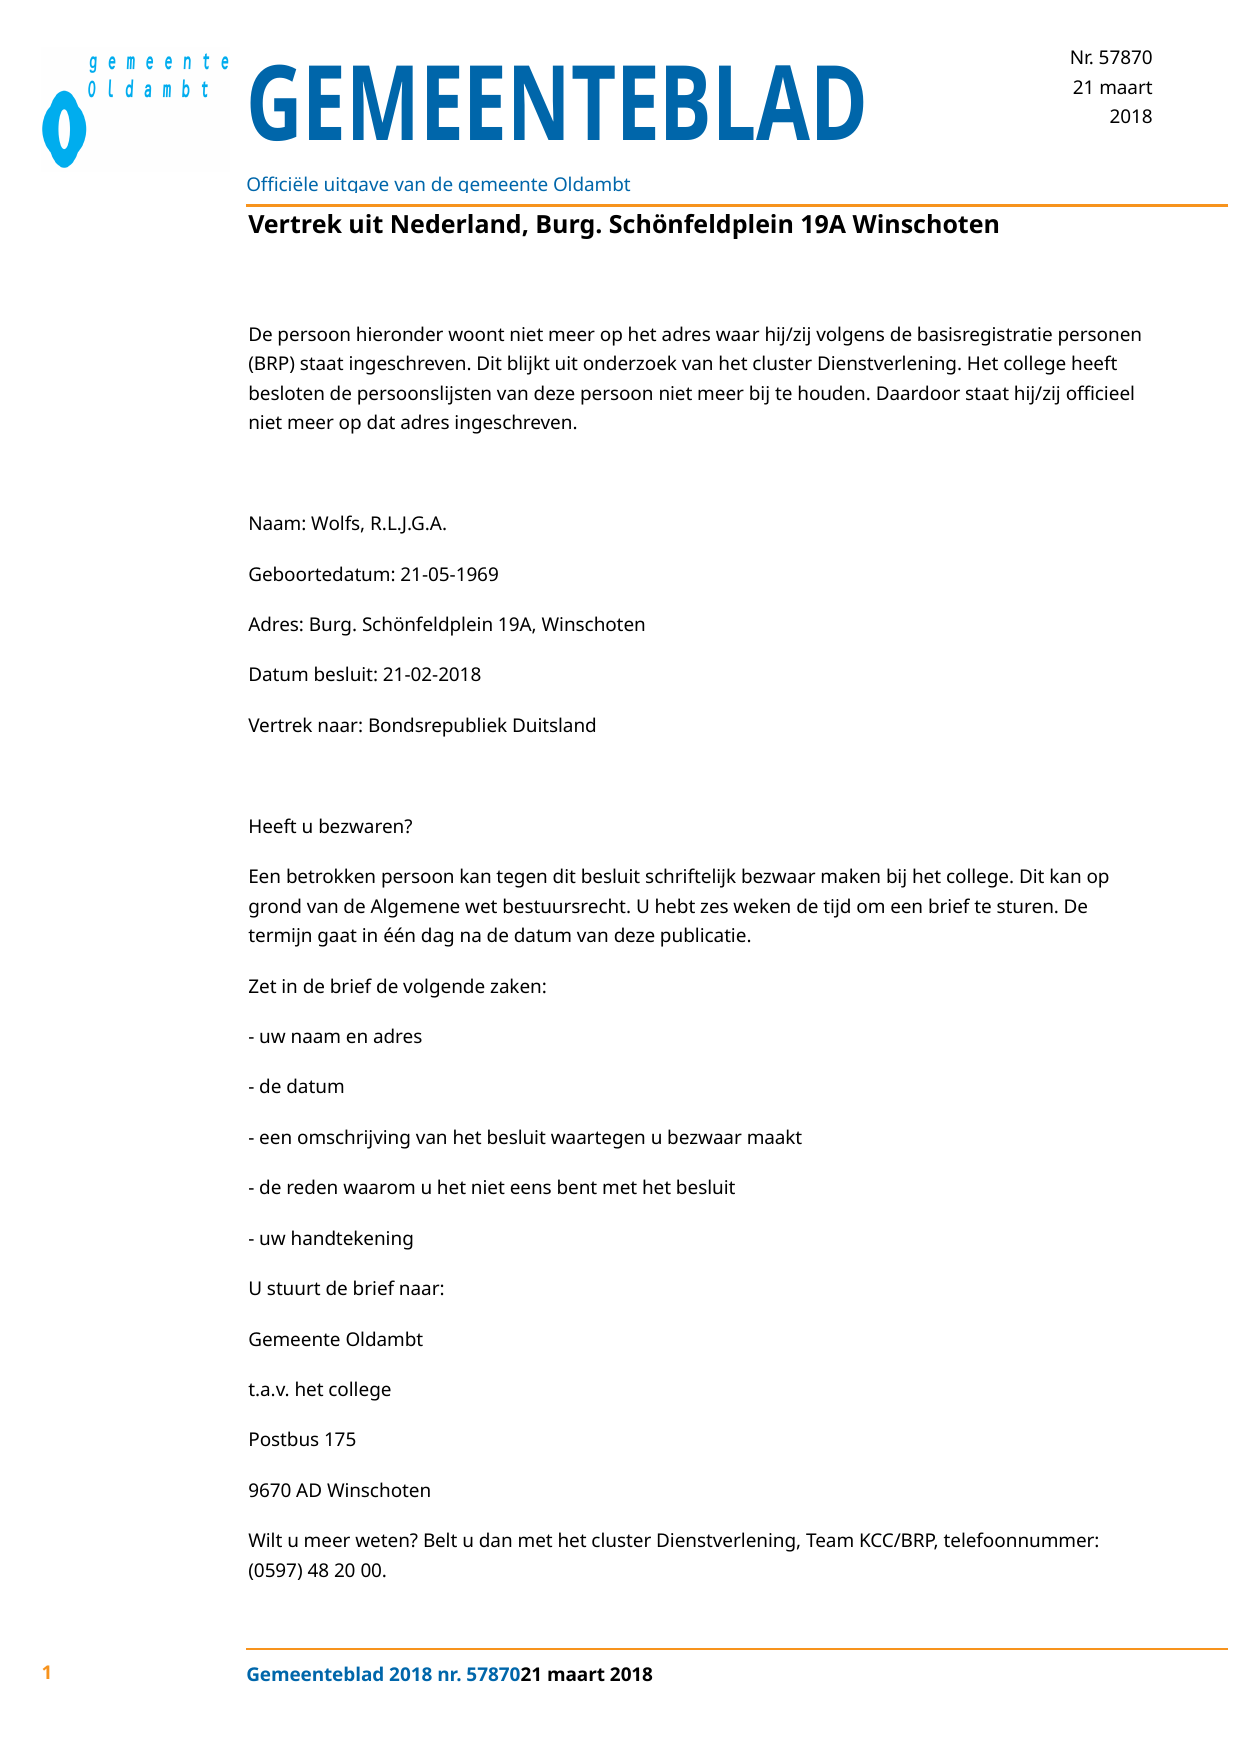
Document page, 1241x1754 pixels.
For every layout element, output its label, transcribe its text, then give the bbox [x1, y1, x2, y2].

text Datum besluit: 21-02-2018 [248, 662, 1152, 687]
text - een omschrijving van het besluit waartegen u bezwaar maakt [248, 1124, 1152, 1150]
text 9670 AD Winschoten [248, 1477, 1152, 1503]
text U stuurt de brief naar: [248, 1275, 1152, 1301]
text De persoon hieronder woont niet meer op het adres waar hij/zij volgens de basisregistratie personen (BRP) staat ingeschreven. Dit blijkt uit onderzoek van het cluster Dienstverlening. Het college heeft besloten de persoonslijsten van deze persoon niet meer bij te houden. Daardoor staat hij/zij officieel niet meer op dat adres ingeschreven. [248, 321, 1152, 435]
text - de reden waarom u het niet eens bent met het besluit [248, 1174, 1152, 1200]
picture [41, 47, 231, 172]
text Vertrek uit Nederland, Burg. Schönfeldplein 19A Winschoten [248, 207, 1152, 241]
text Een betrokken persoon kan tegen dit besluit schriftelijk bezwaar maken bij het college. Dit kan op grond van de Algemene wet bestuursrecht. U hebt zes weken de tijd om een brief te sturen. De termijn gaat in één dag na de datum van deze publicatie. [248, 863, 1152, 948]
text Heeft u bezwaren? [248, 813, 1152, 838]
text Wilt u meer weten? Belt u dan met het cluster Dienstverlening, Team KCC/BRP, telefoonnummer: (0597) 48 20 00. [248, 1527, 1152, 1583]
text Postbus 175 [248, 1427, 1152, 1452]
text t.a.v. het college [248, 1376, 1152, 1402]
text - de datum [248, 1074, 1152, 1099]
text - uw handtekening [248, 1225, 1152, 1251]
text Naam: Wolfs, R.L.J.G.A. [248, 510, 1152, 536]
text Vertrek naar: Bondsrepubliek Duitsland [248, 712, 1152, 738]
text Geboortedatum: 21-05-1969 [248, 561, 1152, 586]
text Adres: Burg. Schönfeldplein 19A, Winschoten [248, 611, 1152, 637]
text Zet in de brief de volgende zaken: [248, 973, 1152, 998]
text Gemeente Oldambt [248, 1326, 1152, 1351]
text - uw naam en adres [248, 1023, 1152, 1049]
